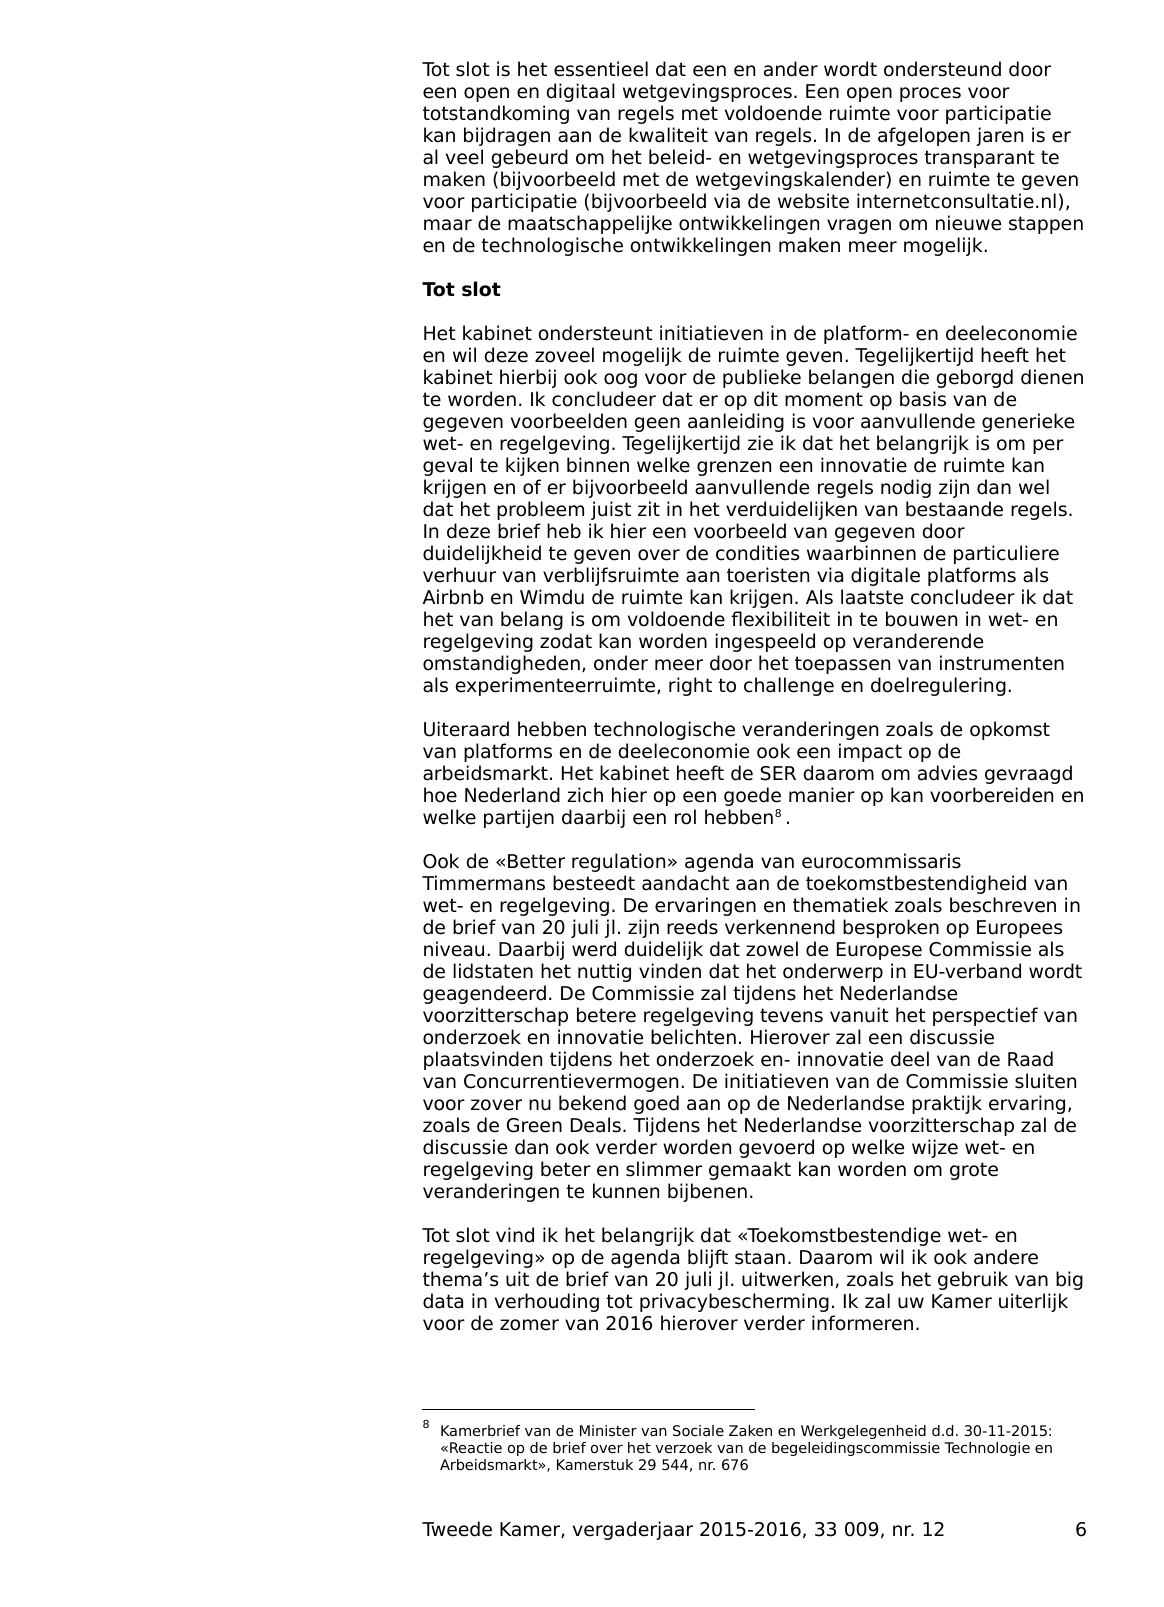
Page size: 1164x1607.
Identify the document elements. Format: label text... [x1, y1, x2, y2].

text Tot slot is het essentieel dat een en ander wordt ondersteund door een open en digitaal wetgevingsproces. Een open proces voor totstandkoming van regels met voldoende ruimte voor participatie kan bijdragen aan de kwaliteit van regels. In de afgelopen jaren is er al veel gebeurd om het beleid- en wetgevingsproces transparant te maken (bijvoorbeeld met de wetgevingskalender) en ruimte te geven voor participatie (bijvoorbeeld via de website internetconsultatie.nl), maar de maatschappelijke ontwikkelingen vragen om nieuwe stappen en de technologische ontwikkelingen maken meer mogelijk. [422, 59, 1087, 257]
text Tot slot vind ik het belangrijk dat «Toekomstbestendige wet- en regelgeving» op de agenda blijft staan. Daarom wil ik ook andere thema’s uit de brief van 20 juli jl. uitwerken, zoals het gebruik van big data in verhouding tot privacybescherming. Ik zal uw Kamer uiterlijk voor de zomer van 2016 hierover verder informeren. [422, 1225, 1087, 1335]
subtitle Tot slot [422, 279, 1087, 301]
text Het kabinet ondersteunt initiatieven in de platform- en deeleconomie en wil deze zoveel mogelijk de ruimte geven. Tegelijkertijd heeft het kabinet hierbij ook oog voor de publieke belangen die geborgd dienen te worden. Ik concludeer dat er op dit moment op basis van de gegeven voorbeelden geen aanleiding is voor aanvullende generieke wet- en regelgeving. Tegelijkertijd zie ik dat het belangrijk is om per geval te kijken binnen welke grenzen een innovatie de ruimte kan krijgen en of er bijvoorbeeld aanvullende regels nodig zijn dan wel dat het probleem juist zit in het verduidelijken van bestaande regels. In deze brief heb ik hier een voorbeeld van gegeven door duidelijkheid te geven over de condities waarbinnen de particuliere verhuur van verblijfsruimte aan toeristen via digitale platforms als Airbnb en Wimdu de ruimte kan krijgen. Als laatste concludeer ik dat het van belang is om voldoende flexibiliteit in te bouwen in wet- en regelgeving zodat kan worden ingespeeld op veranderende omstandigheden, onder meer door het toepassen van instrumenten als experimenteerruimte, right to challenge en doelregulering. [422, 323, 1087, 697]
text Ook de «Better regulation» agenda van eurocommissaris Timmermans besteedt aandacht aan de toekomstbestendigheid van wet- en regelgeving. De ervaringen en thematiek zoals beschreven in de brief van 20 juli jl. zijn reeds verkennend besproken op Europees niveau. Daarbij werd duidelijk dat zowel de Europese Commissie als de lidstaten het nuttig vinden dat het onderwerp in EU-verband wordt geagendeerd. De Commissie zal tijdens het Nederlandse voorzitterschap betere regelgeving tevens vanuit het perspectief van onderzoek en innovatie belichten. Hierover zal een discussie plaatsvinden tijdens het onderzoek en- innovatie deel van de Raad van Concurrentievermogen. De initiatieven van de Commissie sluiten voor zover nu bekend goed aan op de Nederlandse praktijk ervaring, zoals de Green Deals. Tijdens het Nederlandse voorzitterschap zal de discussie dan ook verder worden gevoerd op welke wijze wet- en regelgeving beter en slimmer gemaakt kan worden om grote veranderingen te kunnen bijbenen. [422, 851, 1087, 1203]
text Kamerbrief van de Minister van Sociale Zaken en Werkgelegenheid d.d. 30-11-2015: «Reactie op de brief over het verzoek van de begeleidingscommissie Technologie en Arbeidsmarkt», Kamerstuk 29 544, nr. 676 [422, 1418, 1087, 1474]
text Uiteraard hebben technologische veranderingen zoals de opkomst van platforms en de deeleconomie ook een impact op de arbeidsmarkt. Het kabinet heeft de SER daarom om advies gevraagd hoe Nederland zich hier op een goede manier op kan voorbereiden en welke partijen daarbij een rol hebben. [422, 719, 1087, 829]
